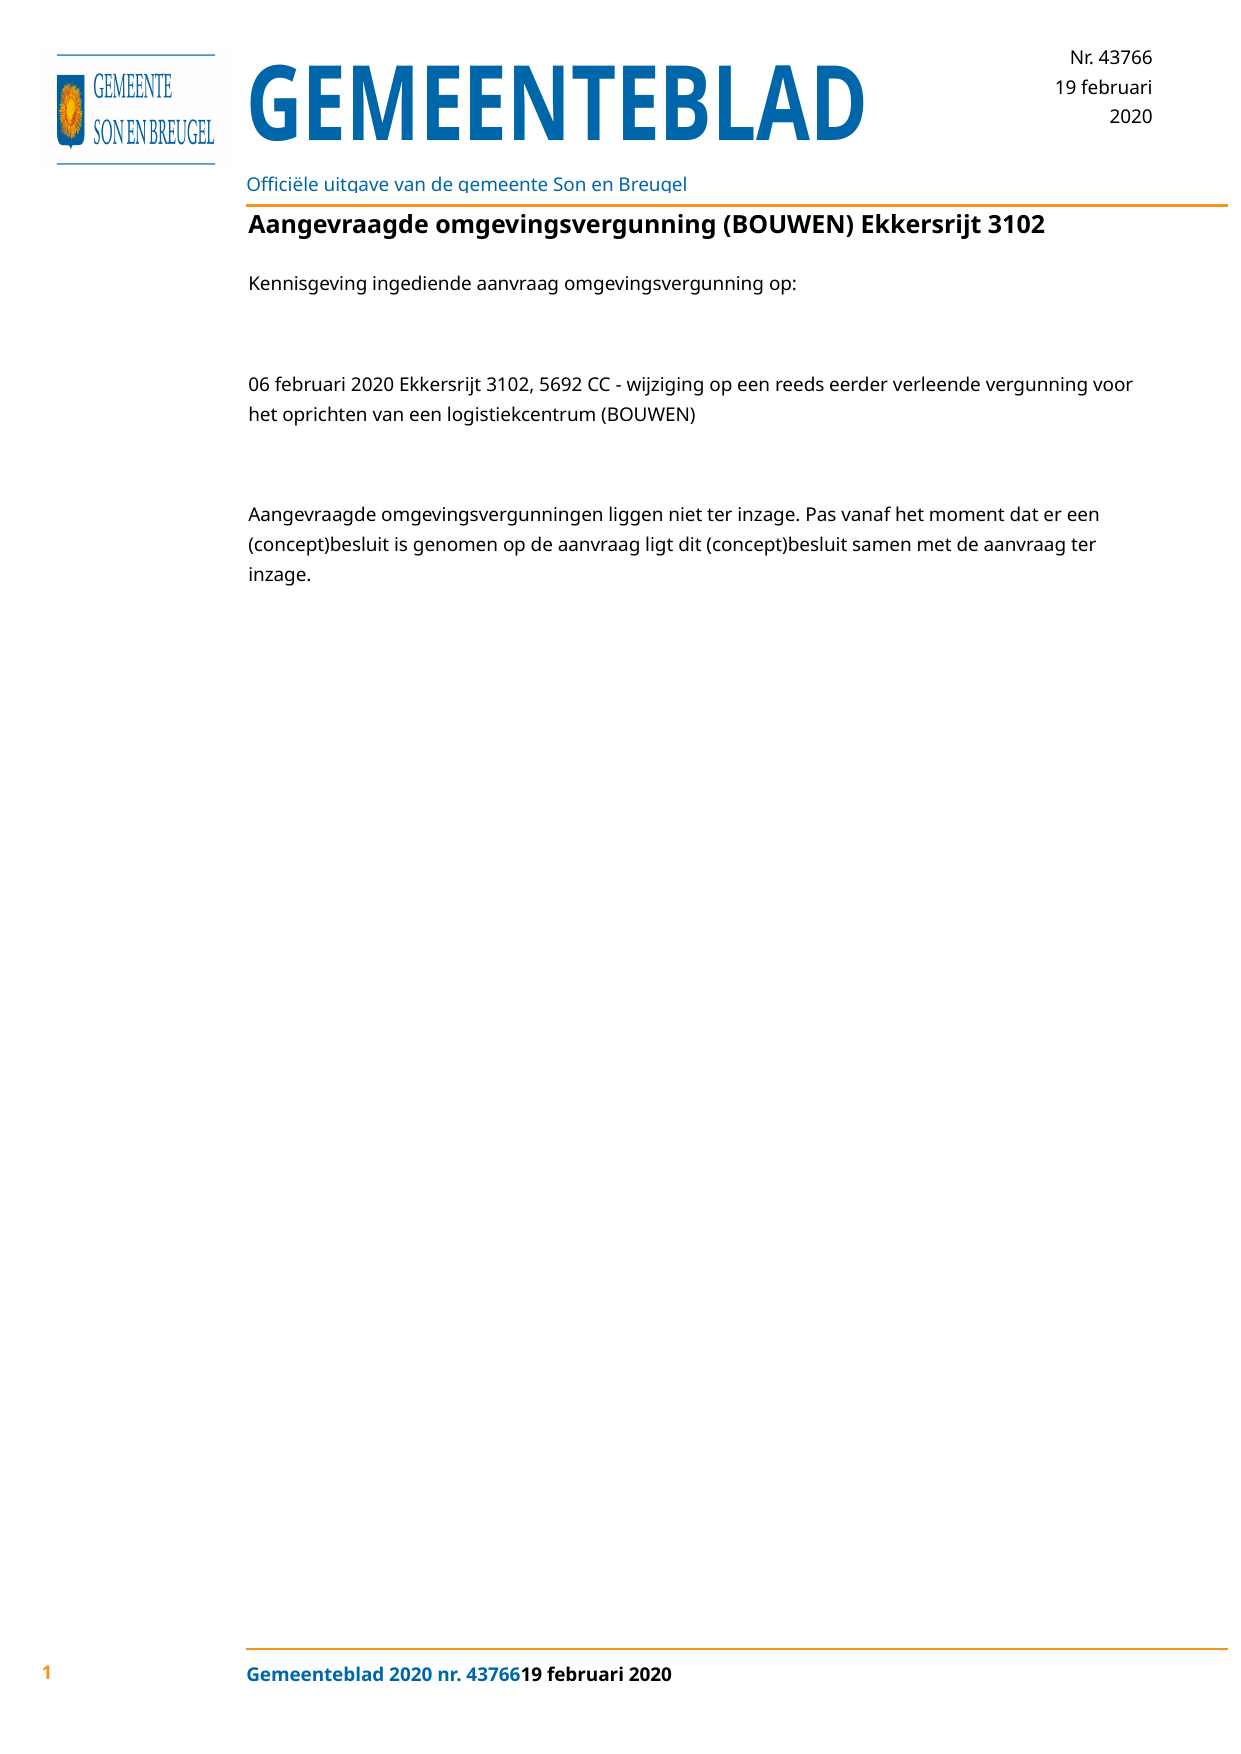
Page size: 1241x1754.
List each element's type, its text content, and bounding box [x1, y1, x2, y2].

text Kennisgeving ingediende aanvraag omgevingsvergunning op: [248, 270, 1152, 296]
text Aangevraagde omgevingsvergunningen liggen niet ter inzage. Pas vanaf het moment dat er een (concept)besluit is genomen op de aanvraag ligt dit (concept)besluit samen met de aanvraag ter inzage. [248, 502, 1152, 586]
text 06 februari 2020 Ekkersrijt 3102, 5692 CC - wijziging op een reeds eerder verleende vergunning voor het oprichten van een logistiekcentrum (BOUWEN) [248, 371, 1152, 426]
text Aangevraagde omgevingsvergunning (BOUWEN) Ekkersrijt 3102 [248, 207, 1152, 241]
picture [41, 47, 231, 172]
